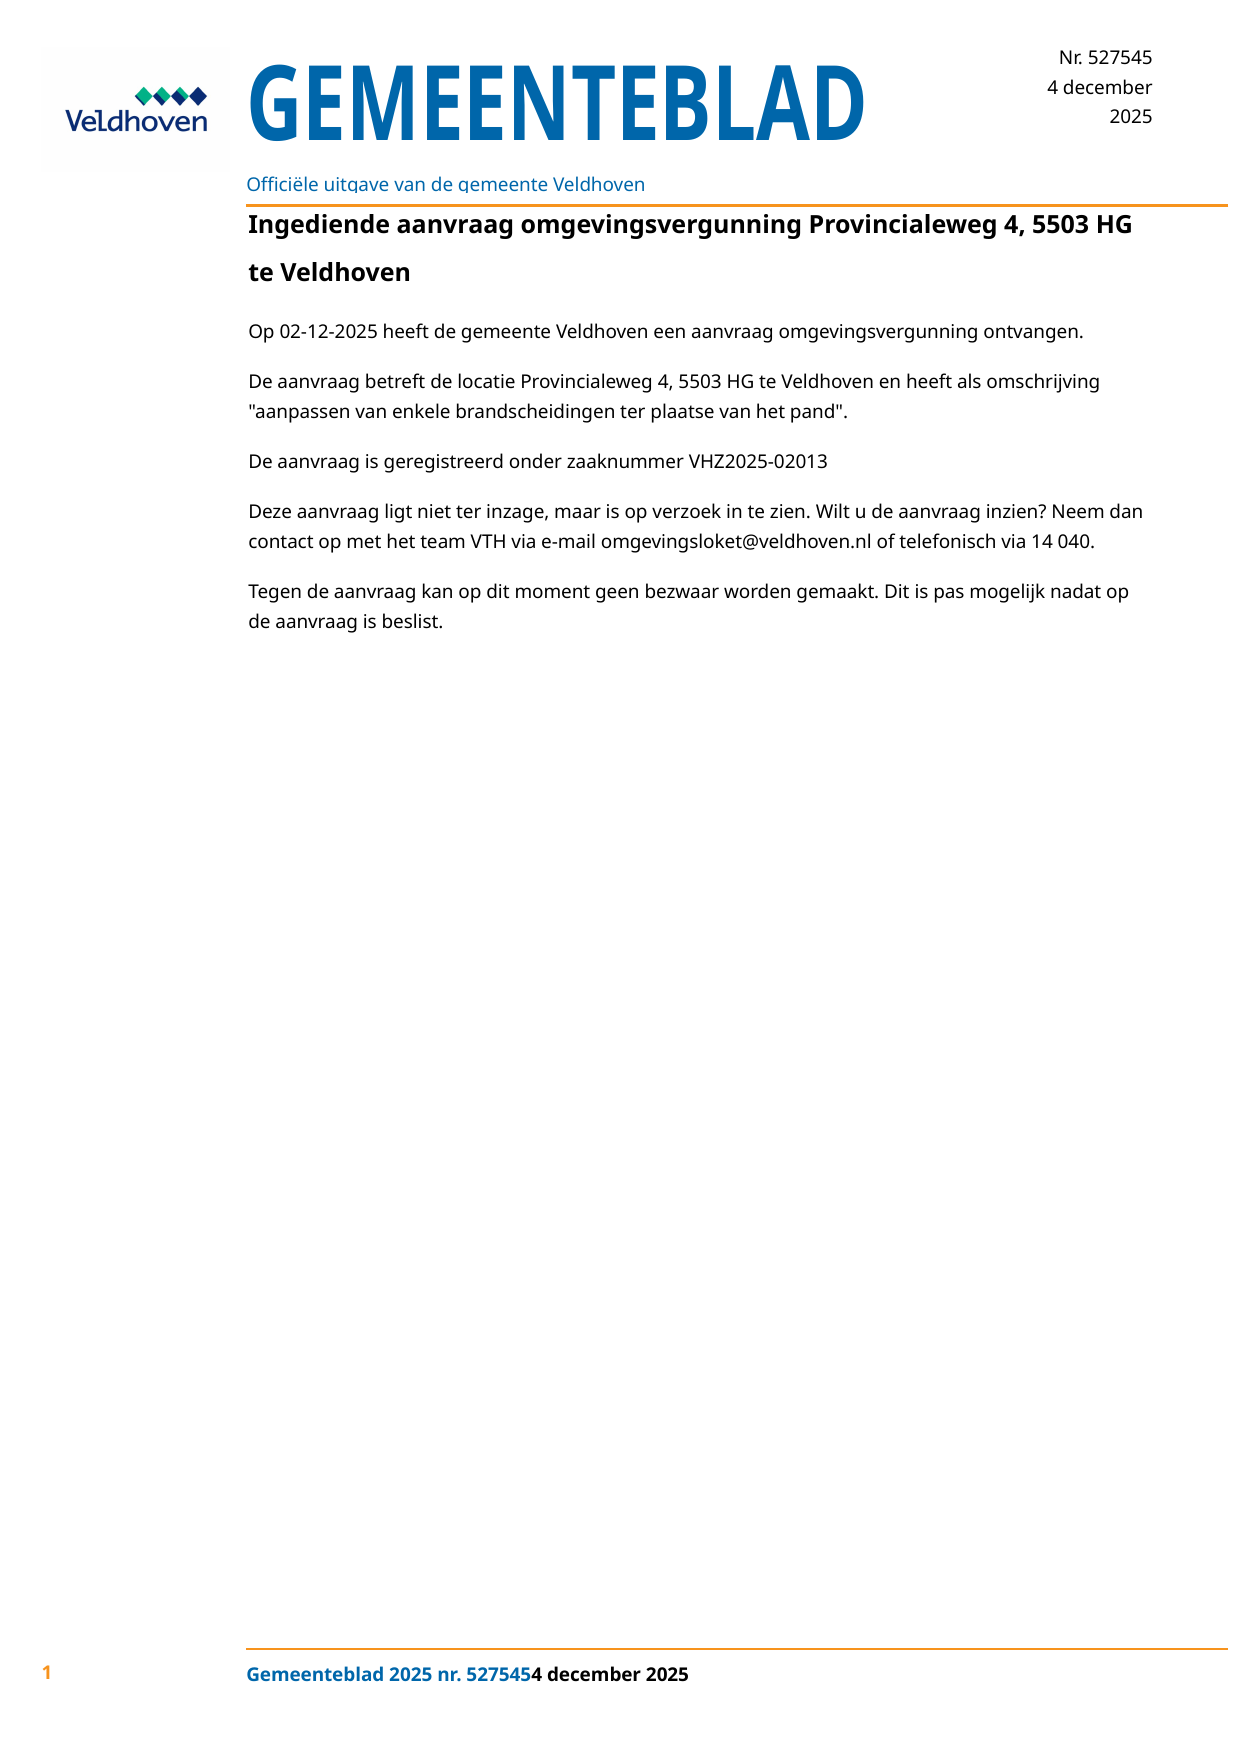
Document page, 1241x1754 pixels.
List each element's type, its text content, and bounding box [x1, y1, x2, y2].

text Op 02-12-2025 heeft de gemeente Veldhoven een aanvraag omgevingsvergunning ontvangen. [248, 318, 1152, 344]
text De aanvraag betreft de locatie Provincialeweg 4, 5503 HG te Veldhoven en heeft als omschrijving "aanpassen van enkele brandscheidingen ter plaatse van het pand". [248, 368, 1152, 424]
text De aanvraag is geregistreerd onder zaaknummer VHZ2025-02013 [248, 448, 1152, 474]
text Tegen de aanvraag kan op dit moment geen bezwaar worden gemaakt. Dit is pas mogelijk nadat op de aanvraag is beslist. [248, 579, 1152, 634]
text Deze aanvraag ligt niet ter inzage, maar is op verzoek in te zien. Wilt u de aanvraag inzien? Neem dan contact op met het team VTH via e-mail omgevingsloket@veldhoven.nl of telefonisch via 14 040. [248, 499, 1152, 554]
picture [41, 47, 231, 172]
text Ingediende aanvraag omgevingsvergunning Provincialeweg 4, 5503 HG te Veldhoven [248, 207, 1152, 288]
